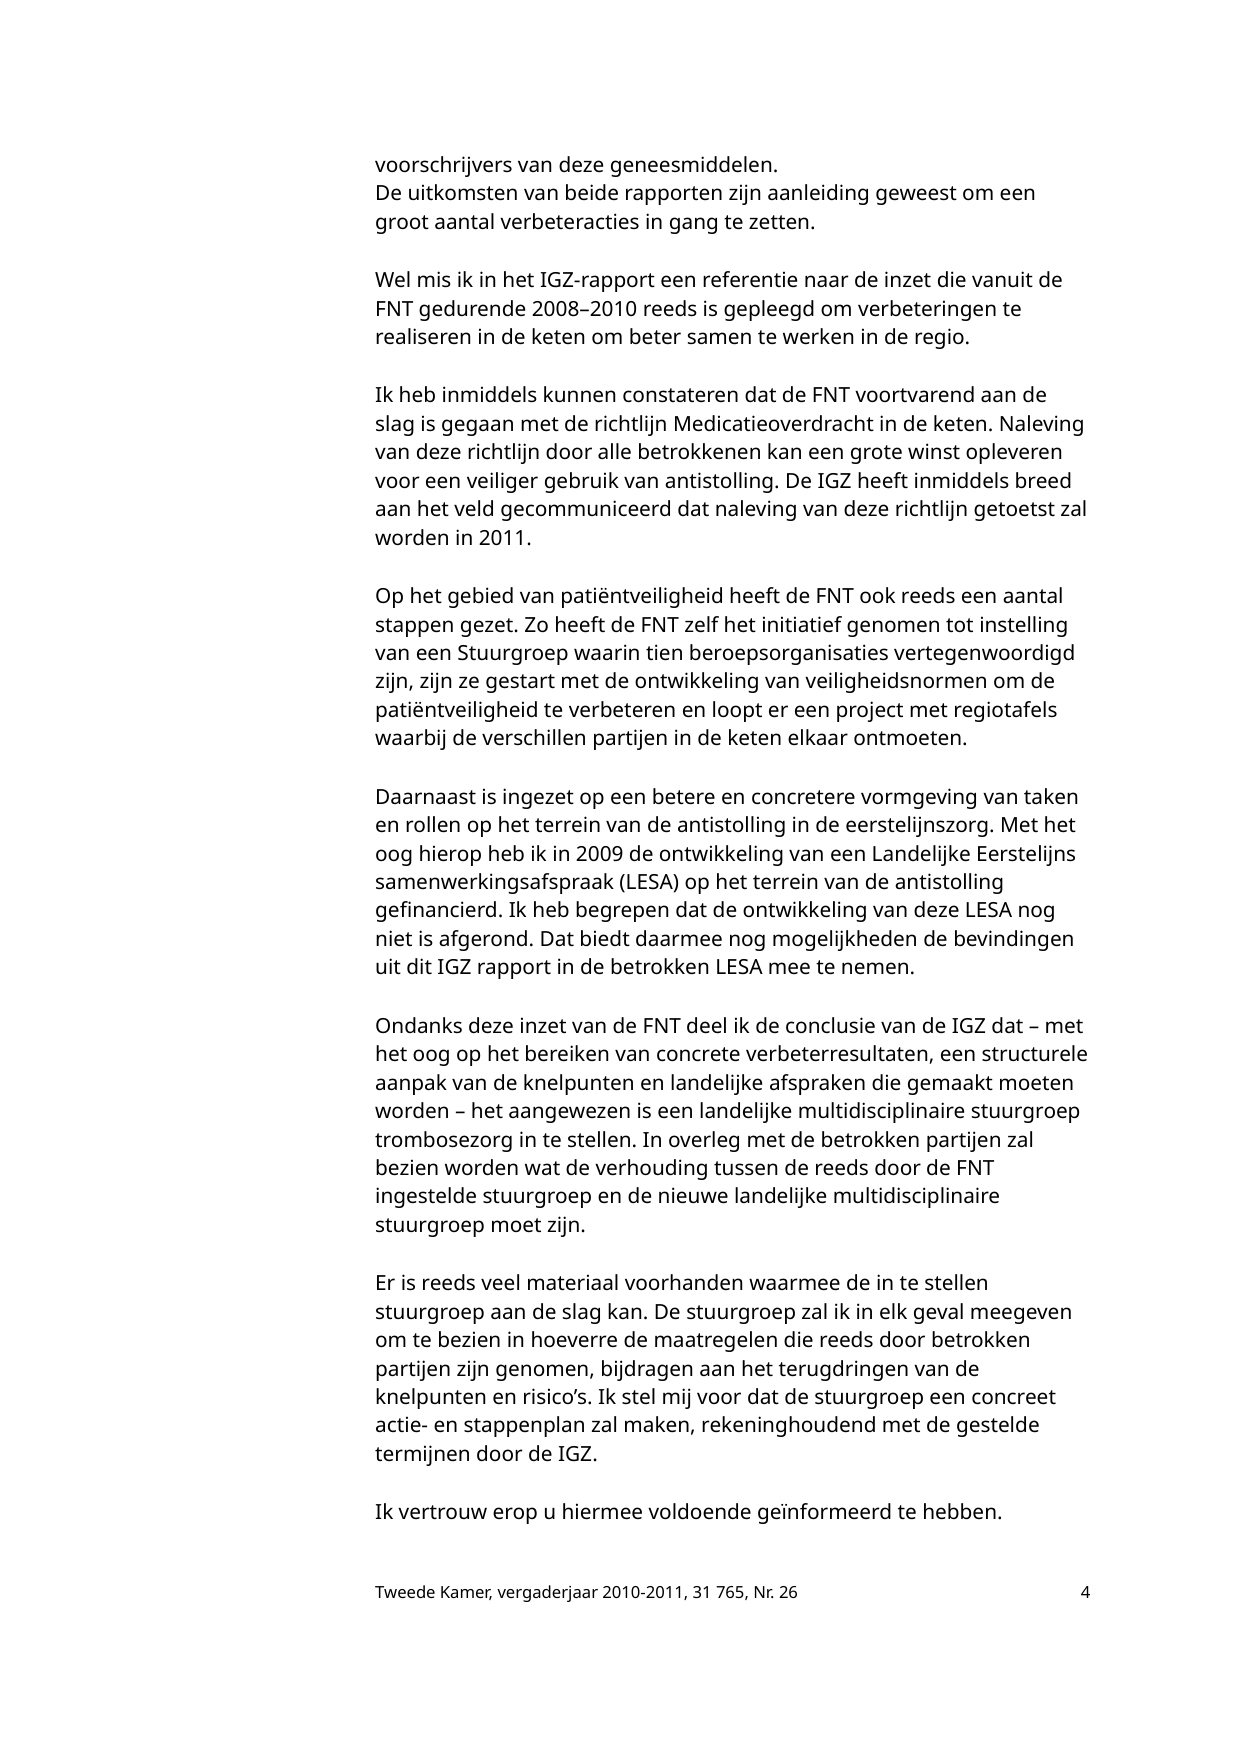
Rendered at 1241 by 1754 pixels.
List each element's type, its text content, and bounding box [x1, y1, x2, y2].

text Op het gebied van patiëntveiligheid heeft de FNT ook reeds een aantal stappen gezet. Zo heeft de FNT zelf het initiatief genomen tot instelling van een Stuurgroep waarin tien beroepsorganisaties vertegenwoordigd zijn, zijn ze gestart met de ontwikkeling van veiligheidsnormen om de patiëntveiligheid te verbeteren en loopt er een project met regiotafels waarbij de verschillen partijen in de keten elkaar ontmoeten. [375, 581, 1090, 752]
text Ik vertrouw erop u hiermee voldoende geïnformeerd te hebben. [375, 1497, 1090, 1526]
text Ik heb inmiddels kunnen constateren dat de FNT voortvarend aan de slag is gegaan met de richtlijn Medicatieoverdracht in de keten. Naleving van deze richtlijn door alle betrokkenen kan een grote winst opleveren voor een veiliger gebruik van antistolling. De IGZ heeft inmiddels breed aan het veld gecommuniceerd dat naleving van deze richtlijn getoetst zal worden in 2011. [375, 381, 1090, 551]
text Ondanks deze inzet van de FNT deel ik de conclusie van de IGZ dat – met het oog op het bereiken van concrete verbeterresultaten, een structurele aanpak van de knelpunten en landelijke afspraken die gemaakt moeten worden – het aangewezen is een landelijke multidisciplinaire stuurgroep trombosezorg in te stellen. In overleg met de betrokken partijen zal bezien worden wat de verhouding tussen de reeds door de FNT ingestelde stuurgroep en de nieuwe landelijke multidisciplinaire stuurgroep moet zijn. [375, 1011, 1090, 1238]
text Er is reeds veel materiaal voorhanden waarmee de in te stellen stuurgroep aan de slag kan. De stuurgroep zal ik in elk geval meegeven om te bezien in hoeverre de maatregelen die reeds door betrokken partijen zijn genomen, bijdragen aan het terugdringen van de knelpunten en risico’s. Ik stel mij voor dat de stuurgroep een concreet actie- en stappenplan zal maken, rekeninghoudend met de gestelde termijnen door de IGZ. [375, 1268, 1090, 1467]
text De uitkomsten van beide rapporten zijn aanleiding geweest om een groot aantal verbeteracties in gang te zetten. [375, 178, 1090, 235]
text voorschrijvers van deze geneesmiddelen. [375, 150, 1090, 178]
text Wel mis ik in het IGZ-rapport een referentie naar de inzet die vanuit de FNT gedurende 2008–2010 reeds is gepleegd om verbeteringen te realiseren in de keten om beter samen te werken in de regio. [375, 265, 1090, 351]
text Daarnaast is ingezet op een betere en concretere vormgeving van taken en rollen op het terrein van de antistolling in de eerstelijnszorg. Met het oog hierop heb ik in 2009 de ontwikkeling van een Landelijke Eerstelijns samenwerkingsafspraak (LESA) op het terrein van de antistolling gefinancierd. Ik heb begrepen dat de ontwikkeling van deze LESA nog niet is afgerond. Dat biedt daarmee nog mogelijkheden de bevindingen uit dit IGZ rapport in de betrokken LESA mee te nemen. [375, 782, 1090, 981]
